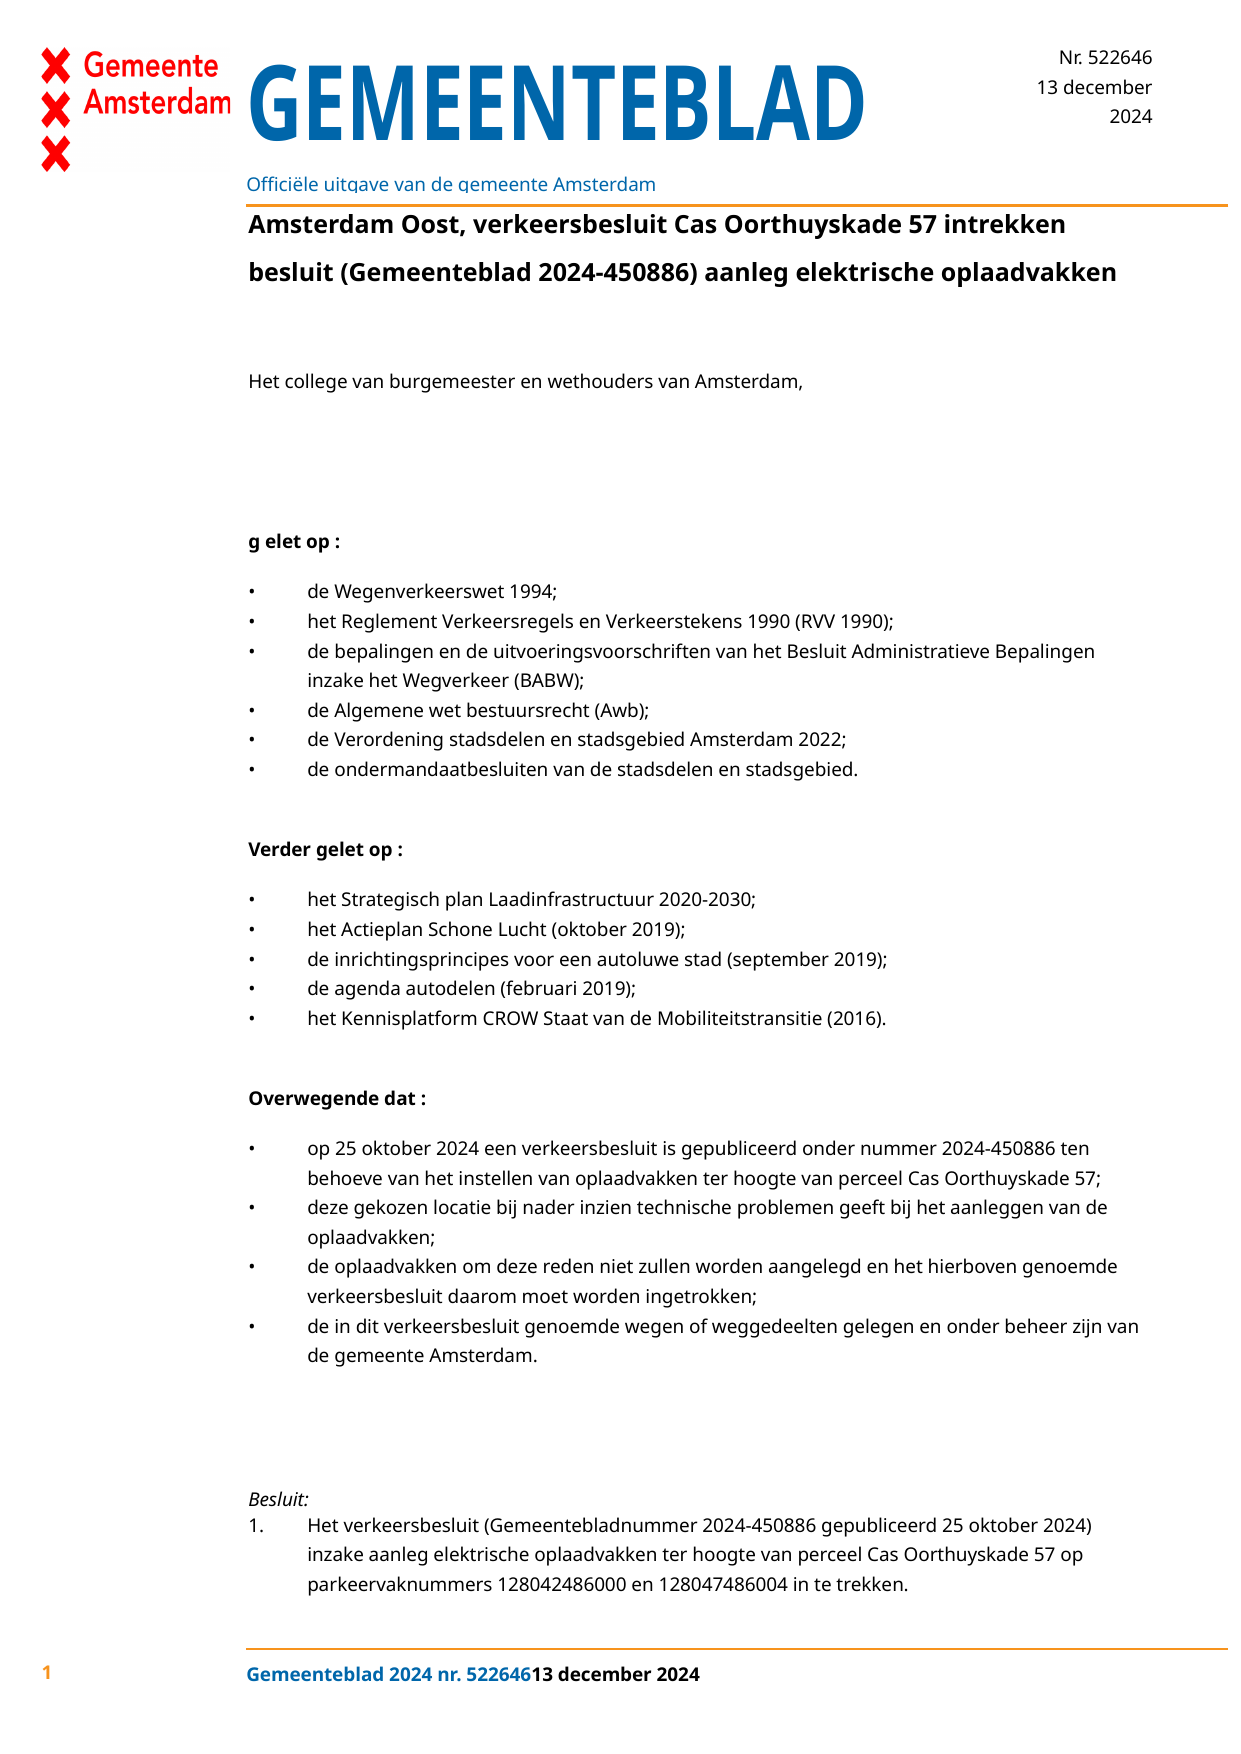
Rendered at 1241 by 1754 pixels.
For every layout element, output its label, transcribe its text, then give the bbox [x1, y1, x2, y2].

list Het verkeersbesluit (Gemeentebladnummer 2024-450886 gepubliceerd 25 oktober 2024) inzake aanleg elektrische oplaadvakken ter hoogte van perceel Cas Oorthuyskade 57 op parkeervaknummers 128042486000 en 128047486004 in te trekken. [248, 1512, 1152, 1597]
text Amsterdam Oost, verkeersbesluit Cas Oorthuyskade 57 intrekken besluit (Gemeenteblad 2024-450886) aanleg elektrische oplaadvakken [248, 207, 1152, 288]
list de Wegenverkeerswet 1994; [248, 579, 1152, 604]
text Besluit: [248, 1486, 1152, 1512]
list de agenda autodelen (februari 2019); [248, 975, 1152, 1001]
list de ondermandaatbesluiten van de stadsdelen en stadsgebied. [248, 756, 1152, 782]
list het Kennisplatform CROW Staat van de Mobiliteitstransitie (2016). [248, 1005, 1152, 1031]
list de bepalingen en de uitvoeringsvoorschriften van het Besluit Administratieve Bepalingen inzake het Wegverkeer (BABW); [248, 638, 1152, 693]
list de Algemene wet bestuursrecht (Awb); [248, 697, 1152, 723]
list het Reglement Verkeersregels en Verkeerstekens 1990 (RVV 1990); [248, 608, 1152, 634]
text Het college van burgemeester en wethouders van Amsterdam, [248, 368, 1152, 394]
list op 25 oktober 2024 een verkeersbesluit is gepubliceerd onder nummer 2024-450886 ten behoeve van het instellen van oplaadvakken ter hoogte van perceel Cas Oorthuyskade 57; [248, 1135, 1152, 1191]
picture [41, 47, 231, 172]
text Verder gelet op : [248, 836, 1152, 862]
list deze gekozen locatie bij nader inzien technische problemen geeft bij het aanleggen van de oplaadvakken; [248, 1194, 1152, 1250]
list de Verordening stadsdelen en stadsgebied Amsterdam 2022; [248, 727, 1152, 752]
list het Actieplan Schone Lucht (oktober 2019); [248, 916, 1152, 942]
text Overwegende dat : [248, 1085, 1152, 1111]
list de oplaadvakken om deze reden niet zullen worden aangelegd en het hierboven genoemde verkeersbesluit daarom moet worden ingetrokken; [248, 1254, 1152, 1309]
list de inrichtingsprincipes voor een autoluwe stad (september 2019); [248, 946, 1152, 971]
text g elet op : [248, 528, 1152, 554]
list het Strategisch plan Laadinfrastructuur 2020-2030; [248, 887, 1152, 912]
list de in dit verkeersbesluit genoemde wegen of weggedeelten gelegen en onder beheer zijn van de gemeente Amsterdam. [248, 1313, 1152, 1368]
